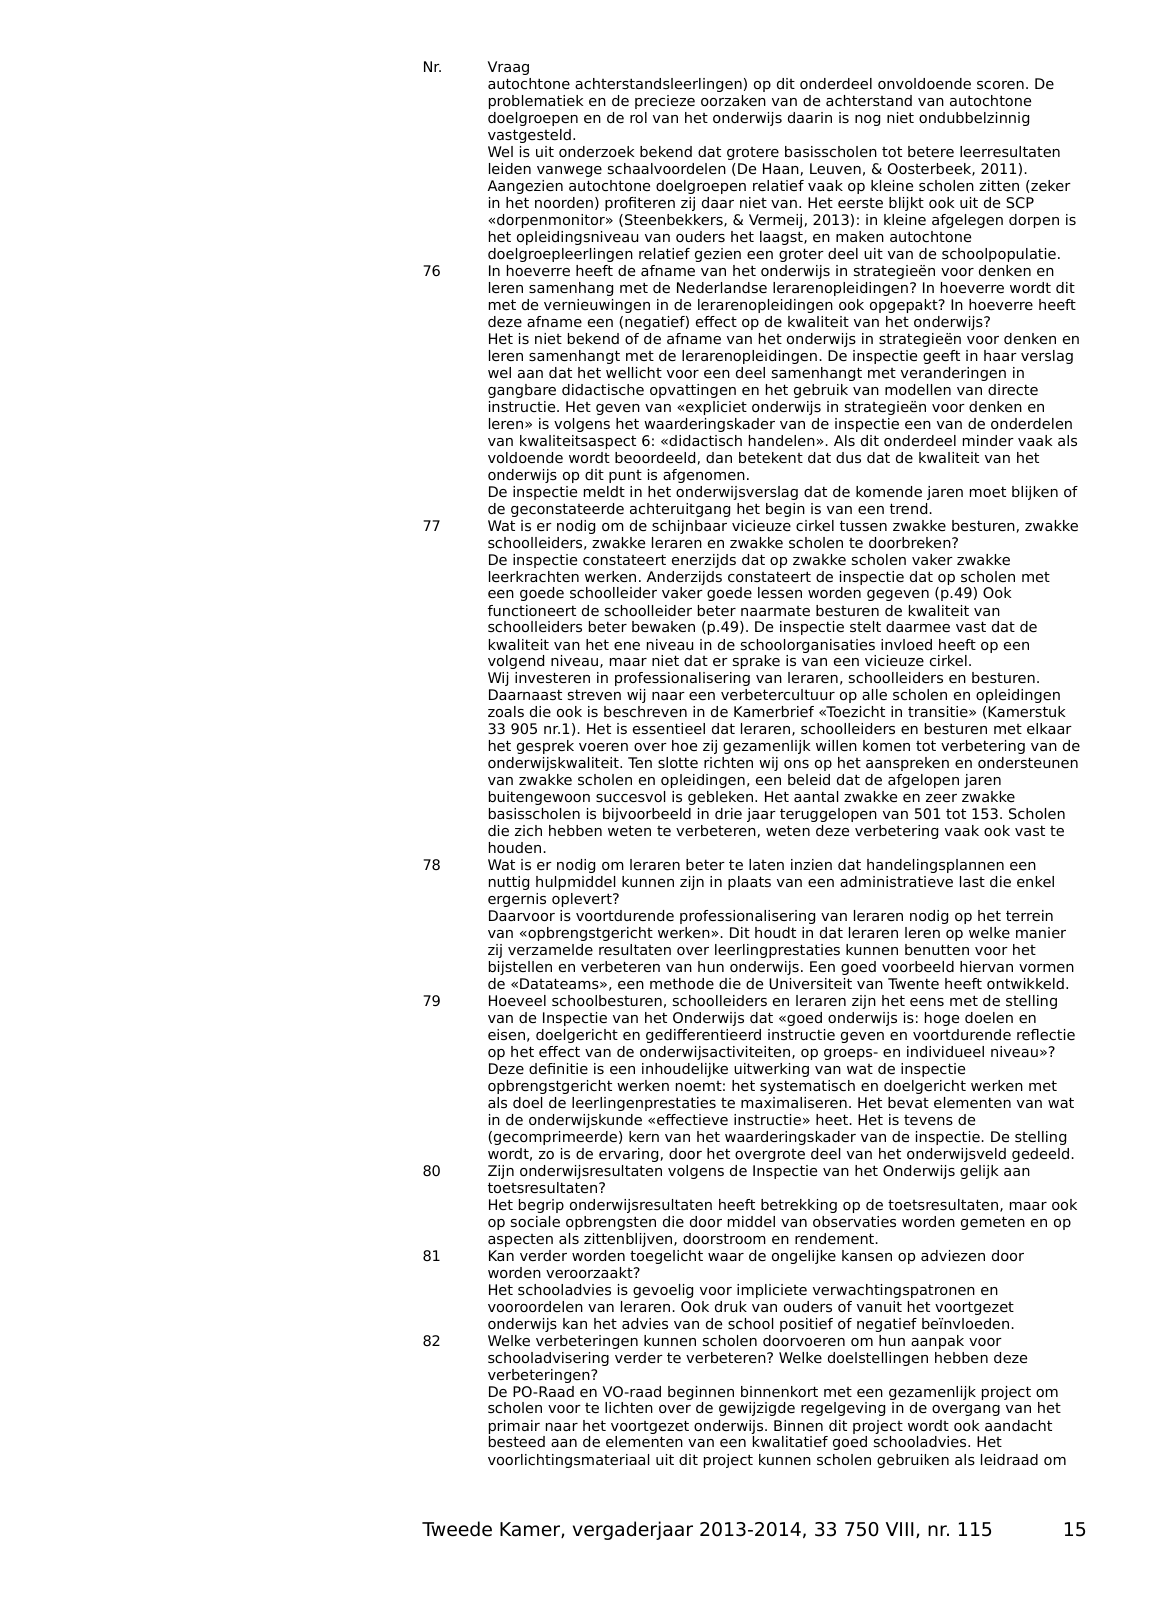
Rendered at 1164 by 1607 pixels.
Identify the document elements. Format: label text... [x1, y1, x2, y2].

table_header Nr. [422, 59, 481, 76]
table_cell Hoeveel schoolbesturen, schoolleiders en leraren zijn het eens met de stelling van de Inspectie van het Onderwijs dat «goed onderwijs is: hoge doelen en eisen, doelgericht en gedifferentieerd instructie geven en voortdurende reflectie op het effect van de onderwijsactiviteiten, op groeps- en individueel niveau»? Deze definitie is een inhoudelijke uitwerking van wat de inspectie opbrengstgericht werken noemt: het systematisch en doelgericht werken met als doel de leerlingenprestaties te maximaliseren. Het bevat elementen van wat in de onderwijskunde «effectieve instructie» heet. Het is tevens de (gecomprimeerde) kern van het waarderingskader van de inspectie. De stelling wordt, zo is de ervaring, door het overgrote deel van het onderwijsveld gedeeld. [481, 993, 1087, 1163]
table_header Vraag [481, 59, 1087, 76]
table_cell 79 [422, 993, 481, 1163]
table_cell In hoeverre heeft de afname van het onderwijs in strategieën voor denken en leren samenhang met de Nederlandse lerarenopleidingen? In hoeverre wordt dit met de vernieuwingen in de lerarenopleidingen ook opgepakt? In hoeverre heeft deze afname een (negatief) effect op de kwaliteit van het onderwijs? Het is niet bekend of de afname van het onderwijs in strategieën voor denken en leren samenhangt met de lerarenopleidingen. De inspectie geeft in haar verslag wel aan dat het wellicht voor een deel samenhangt met veranderingen in gangbare didactische opvattingen en het gebruik van modellen van directe instructie. Het geven van «expliciet onderwijs in strategieën voor denken en leren» is volgens het waarderingskader van de inspectie een van de onderdelen van kwaliteitsaspect 6: «didactisch handelen». Als dit onderdeel minder vaak als voldoende wordt beoordeeld, dan betekent dat dus dat de kwaliteit van het onderwijs op dit punt is afgenomen. De inspectie meldt in het onderwijsverslag dat de komende jaren moet blijken of de geconstateerde achteruitgang het begin is van een trend. [481, 263, 1087, 517]
table_cell [422, 76, 481, 263]
table_cell 82 [422, 1333, 481, 1468]
table_cell 77 [422, 518, 481, 857]
table_cell autochtone achterstandsleerlingen) op dit onderdeel onvoldoende scoren. De problematiek en de precieze oorzaken van de achterstand van autochtone doelgroepen en de rol van het onderwijs daarin is nog niet ondubbelzinnig vastgesteld. Wel is uit onderzoek bekend dat grotere basisscholen tot betere leerresultaten leiden vanwege schaalvoordelen (De Haan, Leuven, & Oosterbeek, 2011). Aangezien autochtone doelgroepen relatief vaak op kleine scholen zitten (zeker in het noorden) profiteren zij daar niet van. Het eerste blijkt ook uit de SCP «dorpenmonitor» (Steenbekkers, & Vermeij, 2013): in kleine afgelegen dorpen is het opleidingsniveau van ouders het laagst, en maken autochtone doelgroepleerlingen relatief gezien een groter deel uit van de schoolpopulatie. [481, 76, 1087, 263]
table_cell 78 [422, 857, 481, 993]
table_cell 76 [422, 263, 481, 517]
table_cell 81 [422, 1248, 481, 1332]
table_cell 80 [422, 1163, 481, 1248]
table_cell Welke verbeteringen kunnen scholen doorvoeren om hun aanpak voor schooladvisering verder te verbeteren? Welke doelstellingen hebben deze verbeteringen? De PO-Raad en VO-raad beginnen binnenkort met een gezamenlijk project om scholen voor te lichten over de gewijzigde regelgeving in de overgang van het primair naar het voortgezet onderwijs. Binnen dit project wordt ook aandacht besteed aan de elementen van een kwalitatief goed schooladvies. Het voorlichtingsmateriaal uit dit project kunnen scholen gebruiken als leidraad om [481, 1333, 1087, 1468]
table_cell Zijn onderwijsresultaten volgens de Inspectie van het Onderwijs gelijk aan toetsresultaten? Het begrip onderwijsresultaten heeft betrekking op de toetsresultaten, maar ook op sociale opbrengsten die door middel van observaties worden gemeten en op aspecten als zittenblijven, doorstroom en rendement. [481, 1163, 1087, 1248]
table_cell Kan verder worden toegelicht waar de ongelijke kansen op adviezen door worden veroorzaakt? Het schooladvies is gevoelig voor impliciete verwachtingspatronen en vooroordelen van leraren. Ook druk van ouders of vanuit het voortgezet onderwijs kan het advies van de school positief of negatief beïnvloeden. [481, 1248, 1087, 1332]
table_cell Wat is er nodig om de schijnbaar vicieuze cirkel tussen zwakke besturen, zwakke schoolleiders, zwakke leraren en zwakke scholen te doorbreken? De inspectie constateert enerzijds dat op zwakke scholen vaker zwakke leerkrachten werken. Anderzijds constateert de inspectie dat op scholen met een goede schoolleider vaker goede lessen worden gegeven (p.49) Ook functioneert de schoolleider beter naarmate besturen de kwaliteit van schoolleiders beter bewaken (p.49). De inspectie stelt daarmee vast dat de kwaliteit van het ene niveau in de schoolorganisaties invloed heeft op een volgend niveau, maar niet dat er sprake is van een vicieuze cirkel. Wij investeren in professionalisering van leraren, schoolleiders en besturen. Daarnaast streven wij naar een verbetercultuur op alle scholen en opleidingen zoals die ook is beschreven in de Kamerbrief «Toezicht in transitie» (Kamerstuk 33 905 nr.1). Het is essentieel dat leraren, schoolleiders en besturen met elkaar het gesprek voeren over hoe zij gezamenlijk willen komen tot verbetering van de onderwijskwaliteit. Ten slotte richten wij ons op het aanspreken en ondersteunen van zwakke scholen en opleidingen, een beleid dat de afgelopen jaren buitengewoon succesvol is gebleken. Het aantal zwakke en zeer zwakke basisscholen is bijvoorbeeld in drie jaar teruggelopen van 501 tot 153. Scholen die zich hebben weten te verbeteren, weten deze verbetering vaak ook vast te houden. [481, 518, 1087, 857]
table_cell Wat is er nodig om leraren beter te laten inzien dat handelingsplannen een nuttig hulpmiddel kunnen zijn in plaats van een administratieve last die enkel ergernis oplevert? Daarvoor is voortdurende professionalisering van leraren nodig op het terrein van «opbrengstgericht werken». Dit houdt in dat leraren leren op welke manier zij verzamelde resultaten over leerlingprestaties kunnen benutten voor het bijstellen en verbeteren van hun onderwijs. Een goed voorbeeld hiervan vormen de «Datateams», een methode die de Universiteit van Twente heeft ontwikkeld. [481, 857, 1087, 993]
